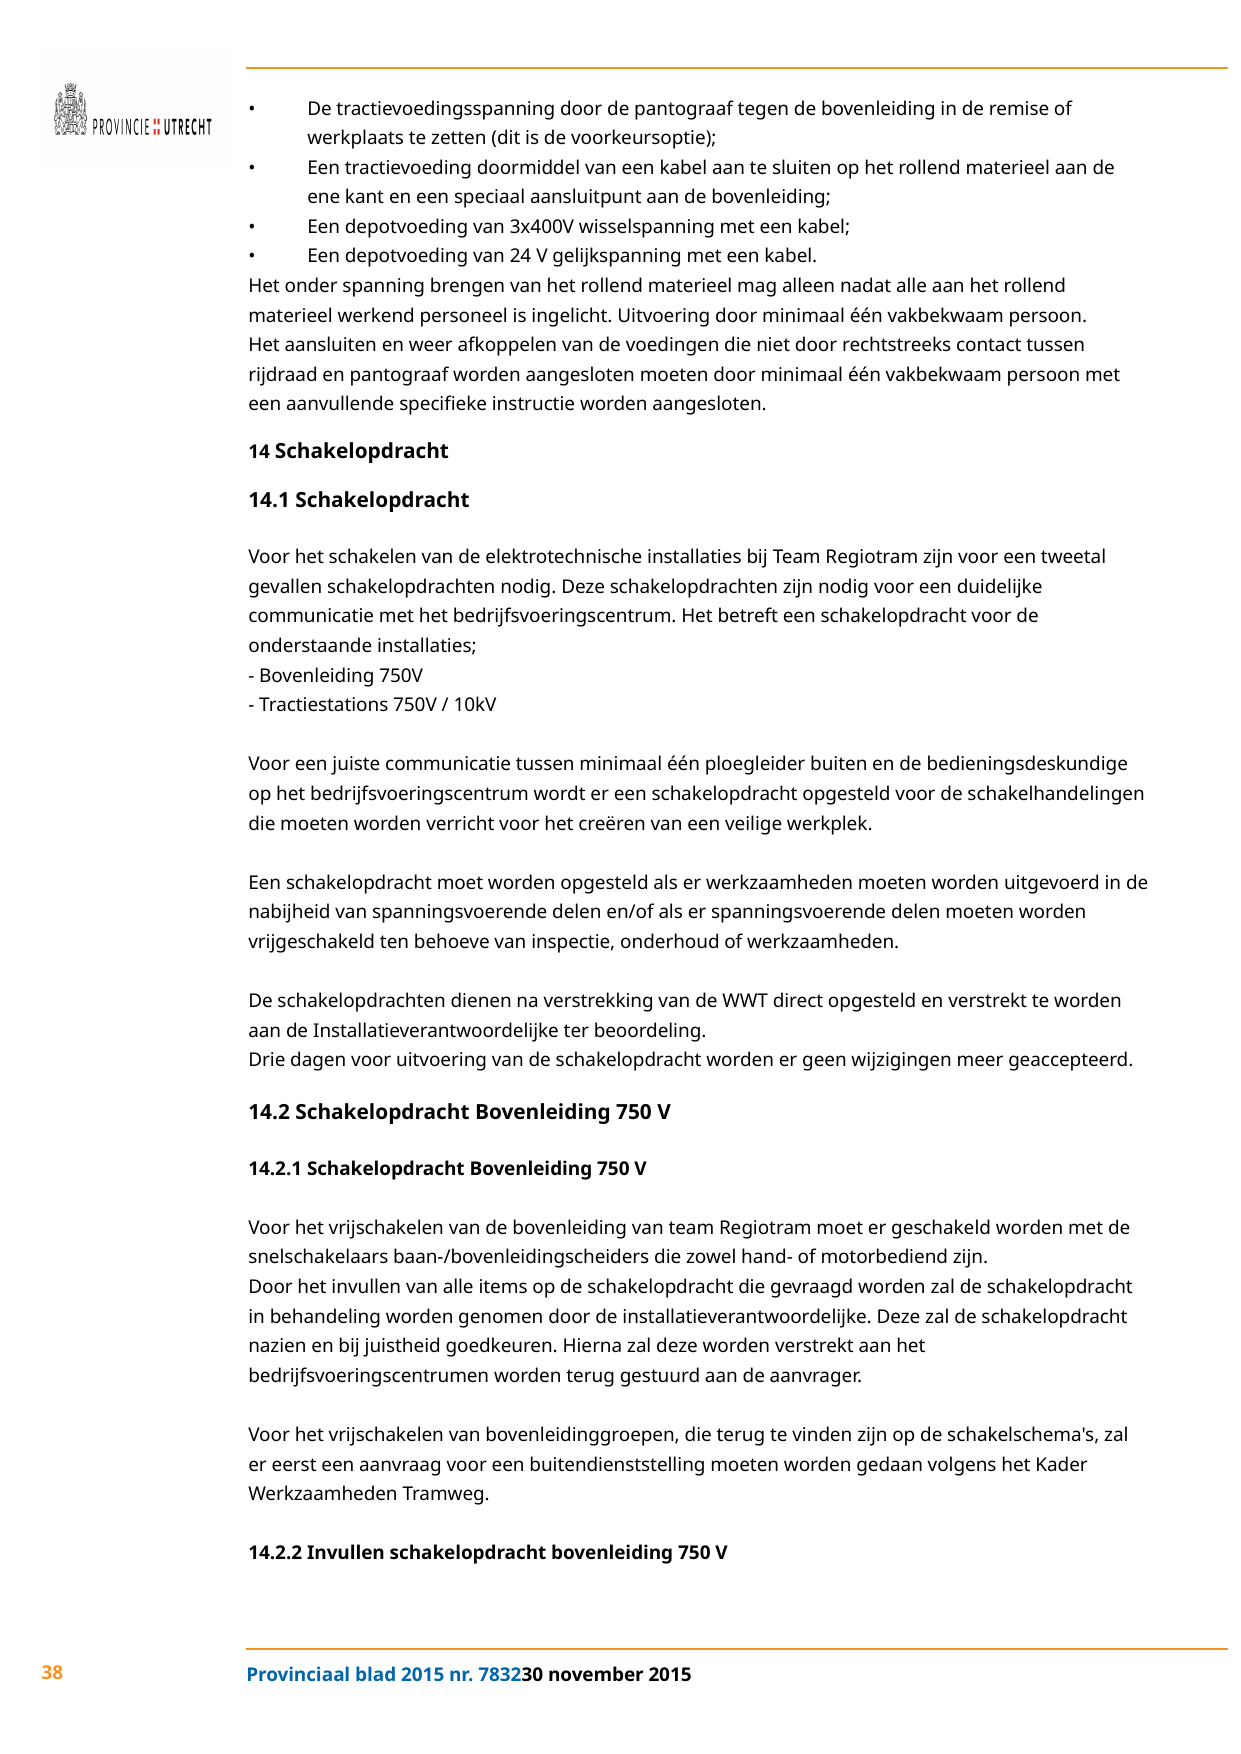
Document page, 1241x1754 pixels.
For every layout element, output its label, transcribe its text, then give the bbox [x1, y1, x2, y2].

list De tractievoedingsspanning door de pantograaf tegen de bovenleiding in de remise of werkplaats te zetten (dit is de voorkeursoptie); [248, 95, 1152, 150]
text Het onder spanning brengen van het rollend materieel mag alleen nadat alle aan het rollend materieel werkend personeel is ingelicht. Uitvoering door minimaal één vakbekwaam persoon. [248, 272, 1152, 328]
text Voor het vrijschakelen van de bovenleiding van team Regiotram moet er geschakeld worden met de snelschakelaars baan-/bovenleidingscheiders die zowel hand- of motorbediend zijn. [248, 1214, 1152, 1269]
text Drie dagen voor uitvoering van de schakelopdracht worden er geen wijzigingen meer geaccepteerd. [248, 1046, 1152, 1072]
text Een schakelopdracht moet worden opgesteld als er werkzaamheden moeten worden uitgevoerd in de nabijheid van spanningsvoerende delen en/of als er spanningsvoerende delen moeten worden vrijgeschakeld ten behoeve van inspectie, onderhoud of werkzaamheden. [248, 869, 1152, 954]
text 14.2 Schakelopdracht Bovenleiding 750 V [248, 1097, 1152, 1125]
text 14 Schakelopdracht [248, 436, 1152, 465]
text - Tractiestations 750V / 10kV [248, 691, 1152, 717]
picture [41, 47, 231, 172]
text Voor het schakelen van de elektrotechnische installaties bij Team Regiotram zijn voor een tweetal gevallen schakelopdrachten nodig. Deze schakelopdrachten zijn nodig voor een duidelijke communicatie met het bedrijfsvoeringscentrum. Het betreft een schakelopdracht voor de onderstaande installaties; [248, 543, 1152, 658]
text 14.1 Schakelopdracht [248, 486, 1152, 514]
text 14.2.1 Schakelopdracht Bovenleiding 750 V [248, 1155, 1152, 1181]
list Een depotvoeding van 3x400V wisselspanning met een kabel; [248, 213, 1152, 239]
text Het aansluiten en weer afkoppelen van de voedingen die niet door rechtstreeks contact tussen rijdraad en pantograaf worden aangesloten moeten door minimaal één vakbekwaam persoon met een aanvullende specifieke instructie worden aangesloten. [248, 331, 1152, 416]
list Een tractievoeding doormiddel van een kabel aan te sluiten op het rollend materieel aan de ene kant en een speciaal aansluitpunt aan de bovenleiding; [248, 154, 1152, 209]
list Een depotvoeding van 24 V gelijkspanning met een kabel. [248, 243, 1152, 268]
text Door het invullen van alle items op de schakelopdracht die gevraagd worden zal de schakelopdracht in behandeling worden genomen door de installatieverantwoordelijke. Deze zal de schakelopdracht nazien en bij juistheid goedkeuren. Hierna zal deze worden verstrekt aan het bedrijfsvoeringscentrumen worden terug gestuurd aan de aanvrager. [248, 1273, 1152, 1388]
text - Bovenleiding 750V [248, 662, 1152, 688]
text Voor een juiste communicatie tussen minimaal één ploegleider buiten en de bedieningsdeskundige op het bedrijfsvoeringscentrum wordt er een schakelopdracht opgesteld voor de schakelhandelingen die moeten worden verricht voor het creëren van een veilige werkplek. [248, 751, 1152, 836]
text Voor het vrijschakelen van bovenleidinggroepen, die terug te vinden zijn op de schakelschema's, zal er eerst een aanvraag voor een buitendienststelling moeten worden gedaan volgens het Kader Werkzaamheden Tramweg. [248, 1421, 1152, 1506]
text De schakelopdrachten dienen na verstrekking van de WWT direct opgesteld en verstrekt te worden aan de Installatieverantwoordelijke ter beoordeling. [248, 987, 1152, 1043]
text 14.2.2 Invullen schakelopdracht bovenleiding 750 V [248, 1539, 1152, 1565]
